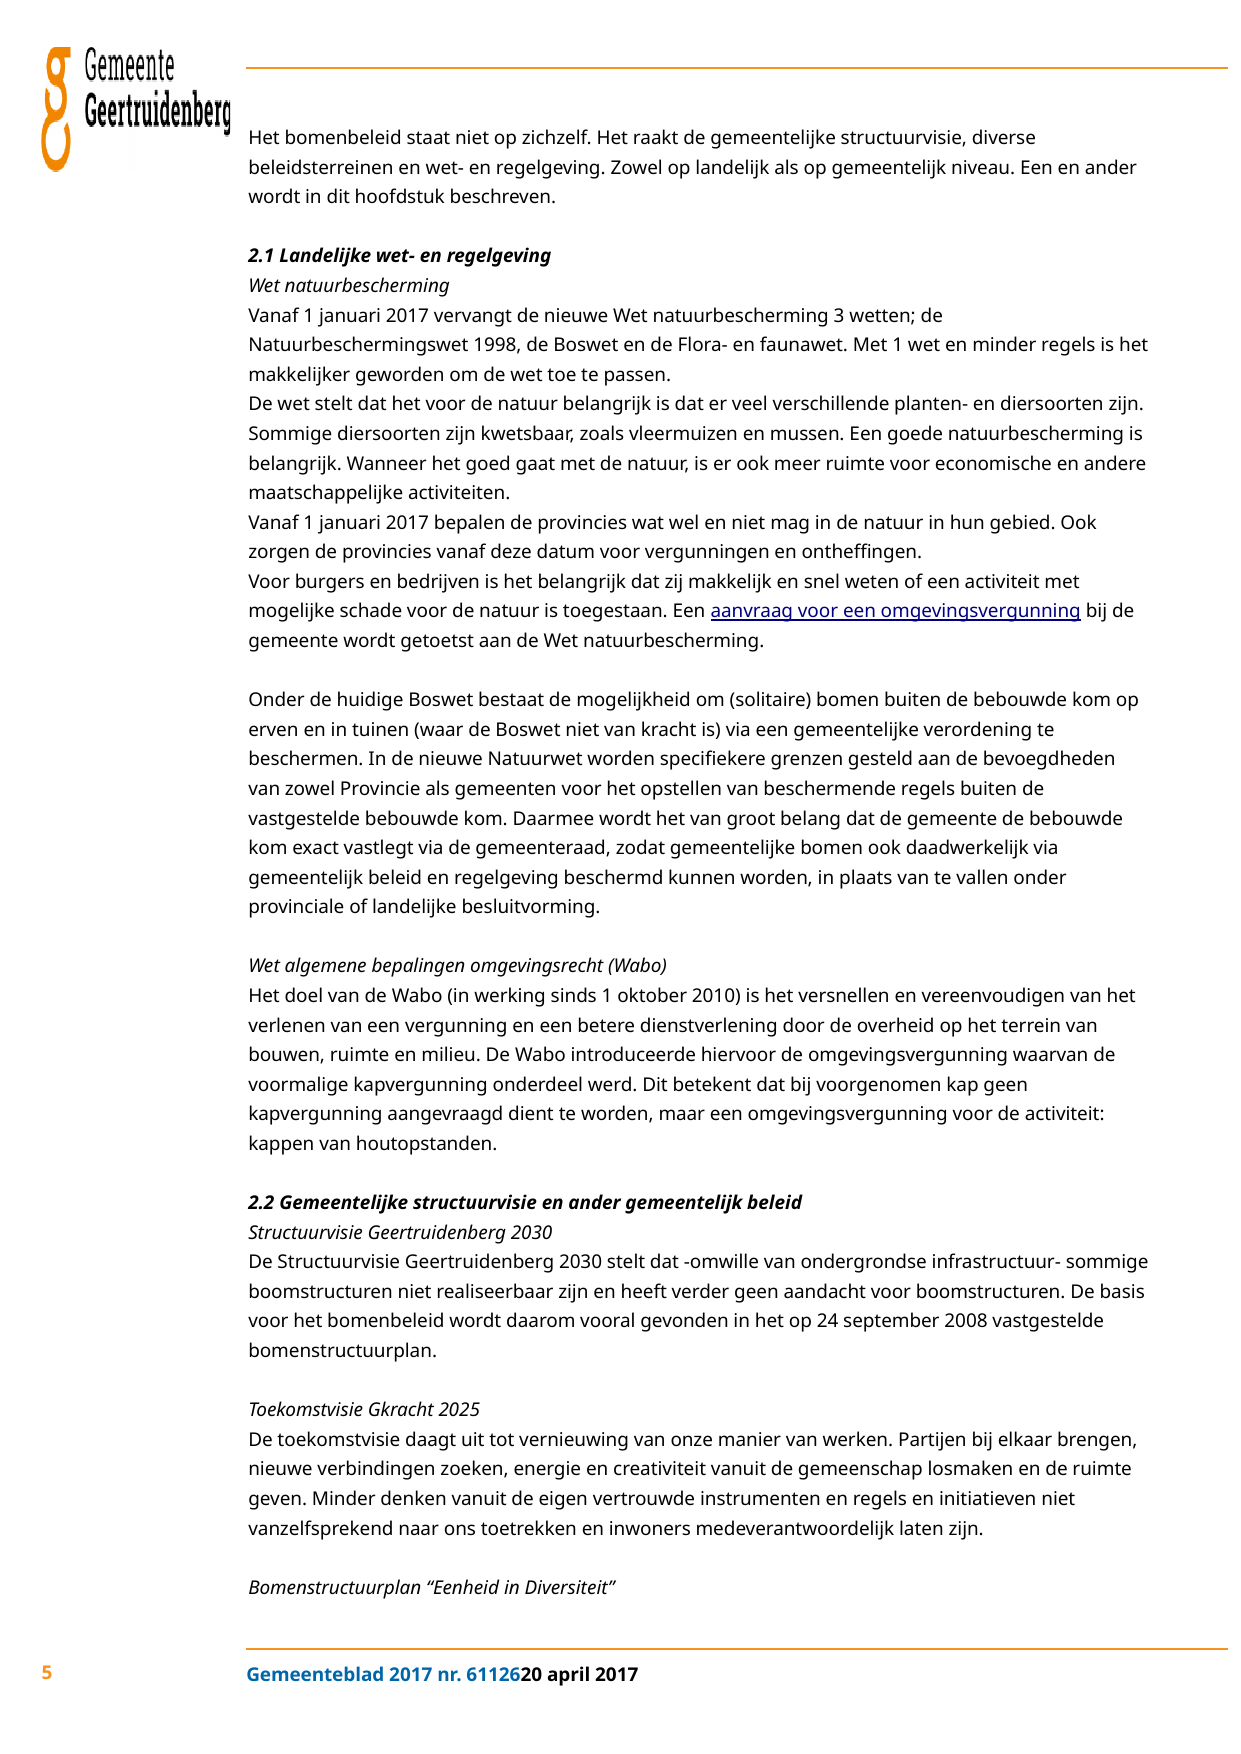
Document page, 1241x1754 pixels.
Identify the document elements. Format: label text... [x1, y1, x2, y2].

text Het bomenbeleid staat niet op zichzelf. Het raakt de gemeentelijke structuurvisie, diverse beleidsterreinen en wet- en regelgeving. Zowel op landelijk als op gemeentelijk niveau. Een en ander wordt in dit hoofdstuk beschreven. [248, 124, 1152, 209]
text De wet stelt dat het voor de natuur belangrijk is dat er veel verschillende planten- en diersoorten zijn. Sommige diersoorten zijn kwetsbaar, zoals vleermuizen en mussen. Een goede natuurbescherming is belangrijk. Wanneer het goed gaat met de natuur, is er ook meer ruimte voor economische en andere maatschappelijke activiteiten. [248, 391, 1152, 505]
text Bomenstructuurplan “Eenheid in Diversiteit” [248, 1574, 1152, 1600]
text Vanaf 1 januari 2017 bepalen de provincies wat wel en niet mag in de natuur in hun gebied. Ook zorgen de provincies vanaf deze datum voor vergunningen en ontheffingen. [248, 509, 1152, 564]
text Wet natuurbescherming [248, 272, 1152, 298]
text Vanaf 1 januari 2017 vervangt de nieuwe Wet natuurbescherming 3 wetten; de Natuurbeschermingswet 1998, de Boswet en de Flora- en faunawet. Met 1 wet en minder regels is het makkelijker geworden om de wet toe te passen. [248, 302, 1152, 387]
text Structuurvisie Geertruidenberg 2030 [248, 1219, 1152, 1245]
text Voor burgers en bedrijven is het belangrijk dat zij makkelijk en snel weten of een activiteit met mogelijke schade voor de natuur is toegestaan. Een aanvraag voor een omgevingsvergunning bij de gemeente wordt getoetst aan de Wet natuurbescherming. [248, 568, 1152, 653]
text 2.1 Landelijke wet- en regelgeving [248, 243, 1152, 268]
text 2.2 Gemeentelijke structuurvisie en ander gemeentelijk beleid [248, 1189, 1152, 1215]
text Onder de huidige Boswet bestaat de mogelijkheid om (solitaire) bomen buiten de bebouwde kom op erven en in tuinen (waar de Boswet niet van kracht is) via een gemeentelijke verordening te beschermen. In de nieuwe Natuurwet worden specifiekere grenzen gesteld aan de bevoegdheden van zowel Provincie als gemeenten voor het opstellen van beschermende regels buiten de vastgestelde bebouwde kom. Daarmee wordt het van groot belang dat de gemeente de bebouwde kom exact vastlegt via de gemeenteraad, zodat gemeentelijke bomen ook daadwerkelijk via gemeentelijk beleid en regelgeving beschermd kunnen worden, in plaats van te vallen onder provinciale of landelijke besluitvorming. [248, 686, 1152, 919]
text Toekomstvisie Gkracht 2025 [248, 1396, 1152, 1422]
text Wet algemene bepalingen omgevingsrecht (Wabo) [248, 953, 1152, 978]
text De toekomstvisie daagt uit tot vernieuwing van onze manier van werken. Partijen bij elkaar brengen, nieuwe verbindingen zoeken, energie en creativiteit vanuit de gemeenschap losmaken en de ruimte geven. Minder denken vanuit de eigen vertrouwde instrumenten en regels en initiatieven niet vanzelfsprekend naar ons toetrekken en inwoners medeverantwoordelijk laten zijn. [248, 1426, 1152, 1541]
text De Structuurvisie Geertruidenberg 2030 stelt dat -omwille van ondergrondse infrastructuur- sommige boomstructuren niet realiseerbaar zijn en heeft verder geen aandacht voor boomstructuren. De basis voor het bomenbeleid wordt daarom vooral gevonden in het op 24 september 2008 vastgestelde bomenstructuurplan. [248, 1248, 1152, 1363]
text Het doel van de Wabo (in werking sinds 1 oktober 2010) is het versnellen en vereenvoudigen van het verlenen van een vergunning en een betere dienstverlening door de overheid op het terrein van bouwen, ruimte en milieu. De Wabo introduceerde hiervoor de omgevingsvergunning waarvan de voormalige kapvergunning onderdeel werd. Dit betekent dat bij voorgenomen kap geen kapvergunning aangevraagd dient te worden, maar een omgevingsvergunning voor de activiteit: kappen van houtopstanden. [248, 982, 1152, 1156]
picture [41, 47, 231, 172]
